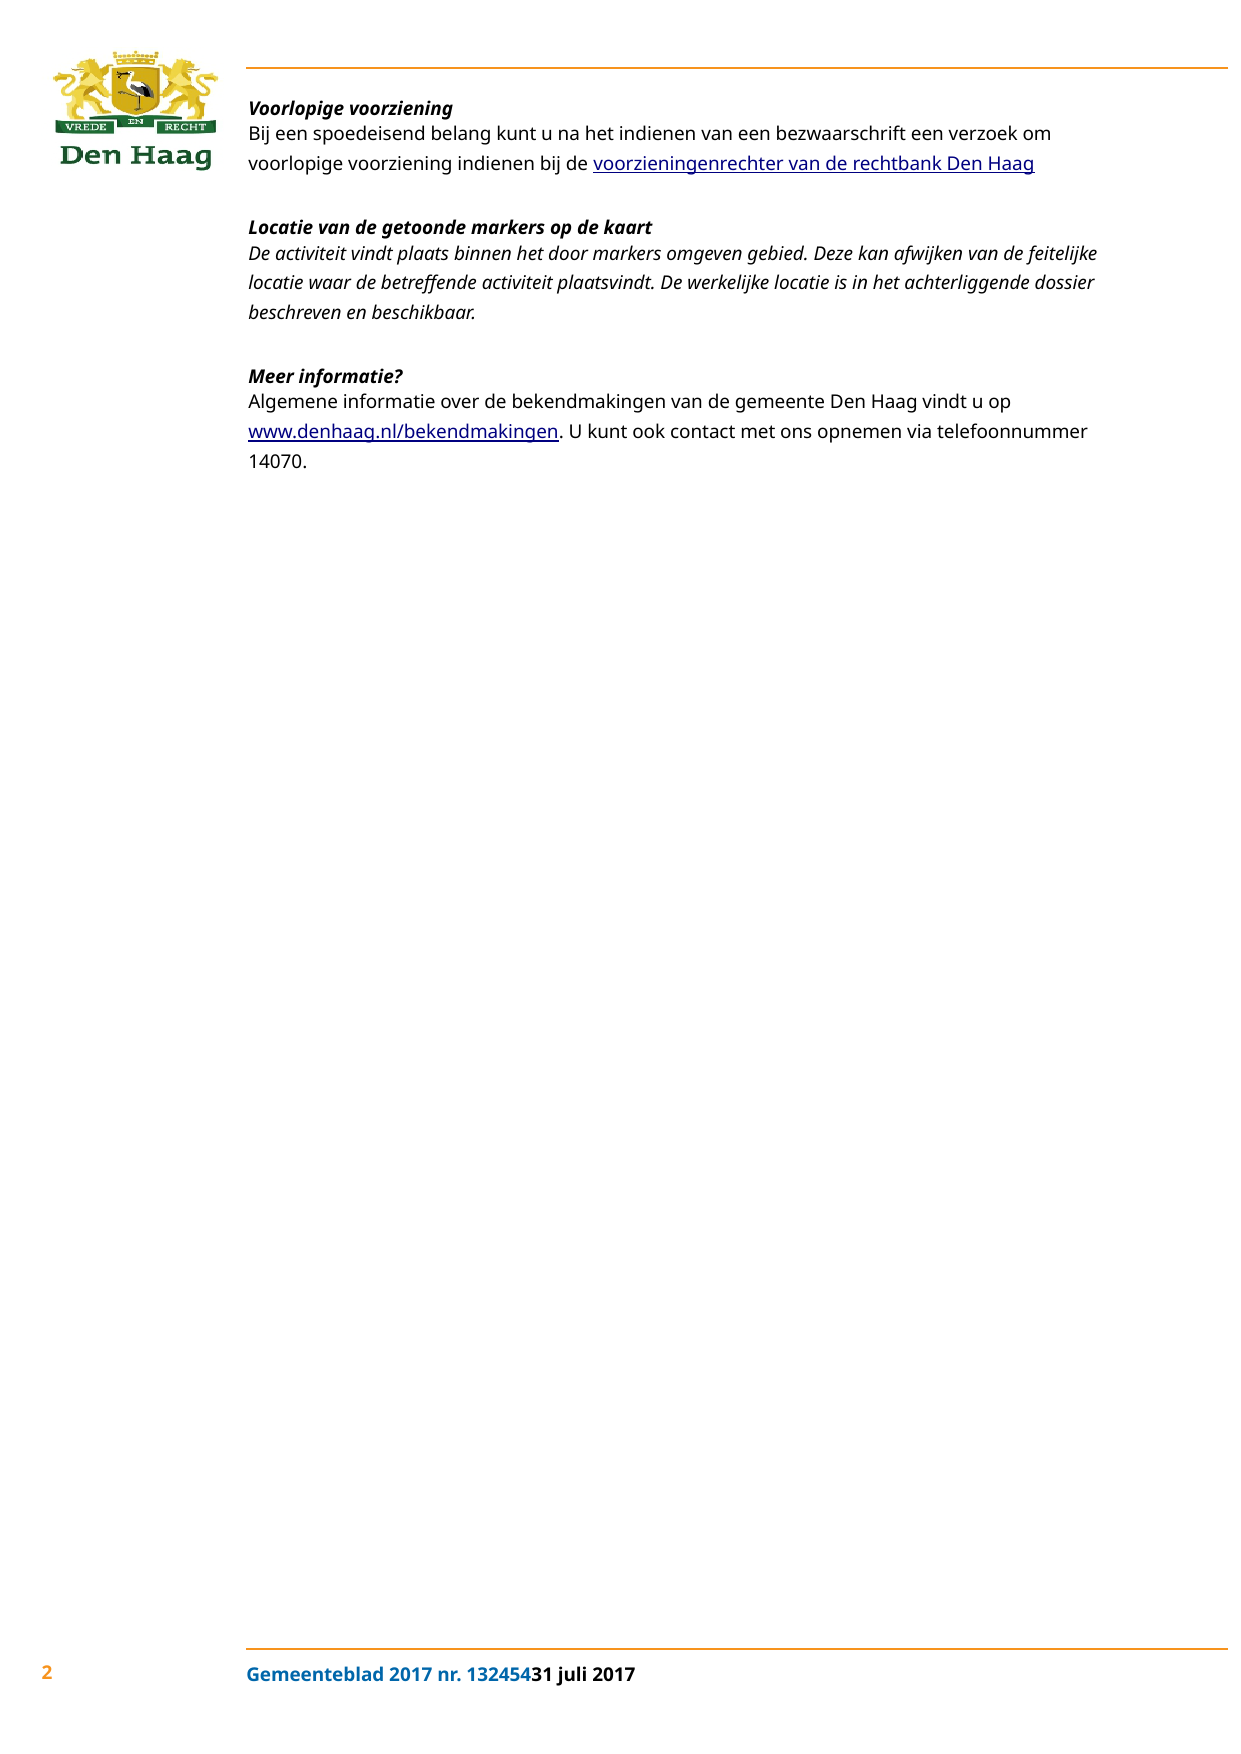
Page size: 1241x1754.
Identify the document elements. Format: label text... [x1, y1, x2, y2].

text Bij een spoedeisend belang kunt u na het indienen van een bezwaarschrift een verzoek om voorlopige voorziening indienen bij de voorzieningenrechter van de rechtbank Den Haag [248, 121, 1152, 176]
text De activiteit vindt plaats binnen het door markers omgeven gebied. Deze kan afwijken van de feitelijke locatie waar de betreffende activiteit plaatsvindt. De werkelijke locatie is in het achterliggende dossier beschreven en beschikbaar. [248, 240, 1152, 325]
text Locatie van de getoonde markers op de kaart [248, 214, 1152, 240]
text Meer informatie? [248, 363, 1152, 389]
picture [41, 47, 231, 172]
text Algemene informatie over de bekendmakingen van de gemeente Den Haag vindt u op www.denhaag.nl/bekendmakingen. U kunt ook contact met ons opnemen via telefoonnummer 14070. [248, 389, 1152, 473]
text Voorlopige voorziening [248, 95, 1152, 121]
